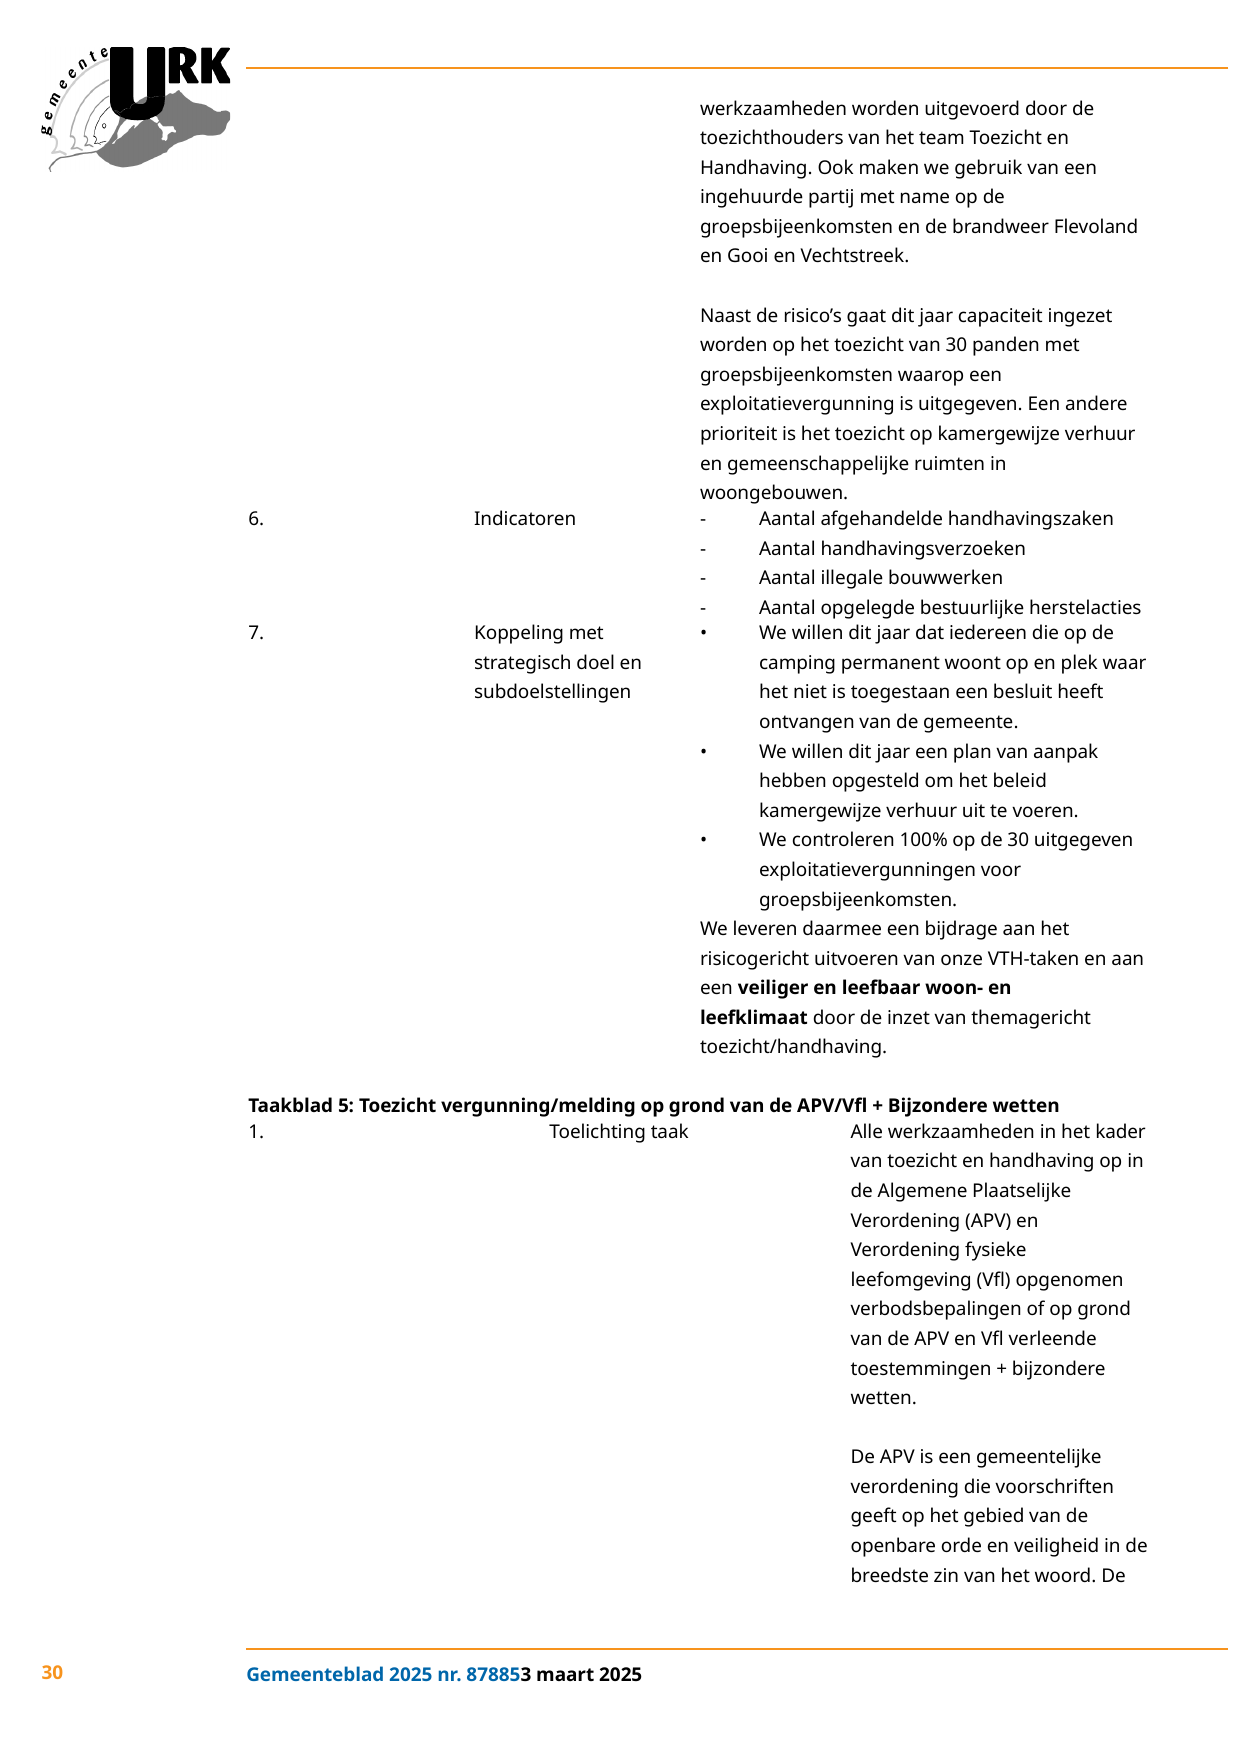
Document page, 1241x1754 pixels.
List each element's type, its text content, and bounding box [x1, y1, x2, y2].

table_cell Indicatoren [474, 505, 700, 619]
table_cell 6. [248, 505, 474, 619]
table_cell Aantal afgehandelde handhavingszaken Aantal handhavingsverzoeken Aantal illegale bouwwerken Aantal opgelegde bestuurlijke herstelacties [700, 505, 1152, 619]
table_cell [474, 95, 700, 505]
table_cell 7. [248, 620, 474, 1059]
picture [41, 47, 231, 172]
table_header Taakblad 5: Toezicht vergunning/melding op grond van de APV/Vfl + Bijzondere wetten [248, 1093, 1152, 1118]
table_cell Alle werkzaamheden in het kader van toezicht en handhaving op in de Algemene Plaatselijke Verordening (APV) en Verordening fysieke leefomgeving (Vfl) opgenomen verbodsbepalingen of op grond van de APV en Vfl verleende toestemmingen + bijzondere wetten. De APV is een gemeentelijke verordening die voorschriften geeft op het gebied van de openbare orde en veiligheid in de breedste zin van het woord. De [850, 1118, 1152, 1588]
table_cell 1. [248, 1118, 549, 1588]
table_cell Koppeling met strategisch doel en subdoelstellingen [474, 620, 700, 1059]
table_cell Toelichting taak [549, 1118, 850, 1588]
table_cell [248, 95, 474, 505]
table_cell werkzaamheden worden uitgevoerd door de toezichthouders van het team Toezicht en Handhaving. Ook maken we gebruik van een ingehuurde partij met name op de groepsbijeenkomsten en de brandweer Flevoland en Gooi en Vechtstreek. Naast de risico’s gaat dit jaar capaciteit ingezet worden op het toezicht van 30 panden met groepsbijeenkomsten waarop een exploitatievergunning is uitgegeven. Een andere prioriteit is het toezicht op kamergewijze verhuur en gemeenschappelijke ruimten in woongebouwen. [700, 95, 1152, 505]
table_cell We willen dit jaar dat iedereen die op de camping permanent woont op en plek waar het niet is toegestaan een besluit heeft ontvangen van de gemeente. We willen dit jaar een plan van aanpak hebben opgesteld om het beleid kamergewijze verhuur uit te voeren. We controleren 100% op de 30 uitgegeven exploitatievergunningen voor groepsbijeenkomsten. We leveren daarmee een bijdrage aan het risicogericht uitvoeren van onze VTH-taken en aan een veiliger en leefbaar woon- en leefklimaat door de inzet van themagericht toezicht/handhaving. [700, 620, 1152, 1059]
